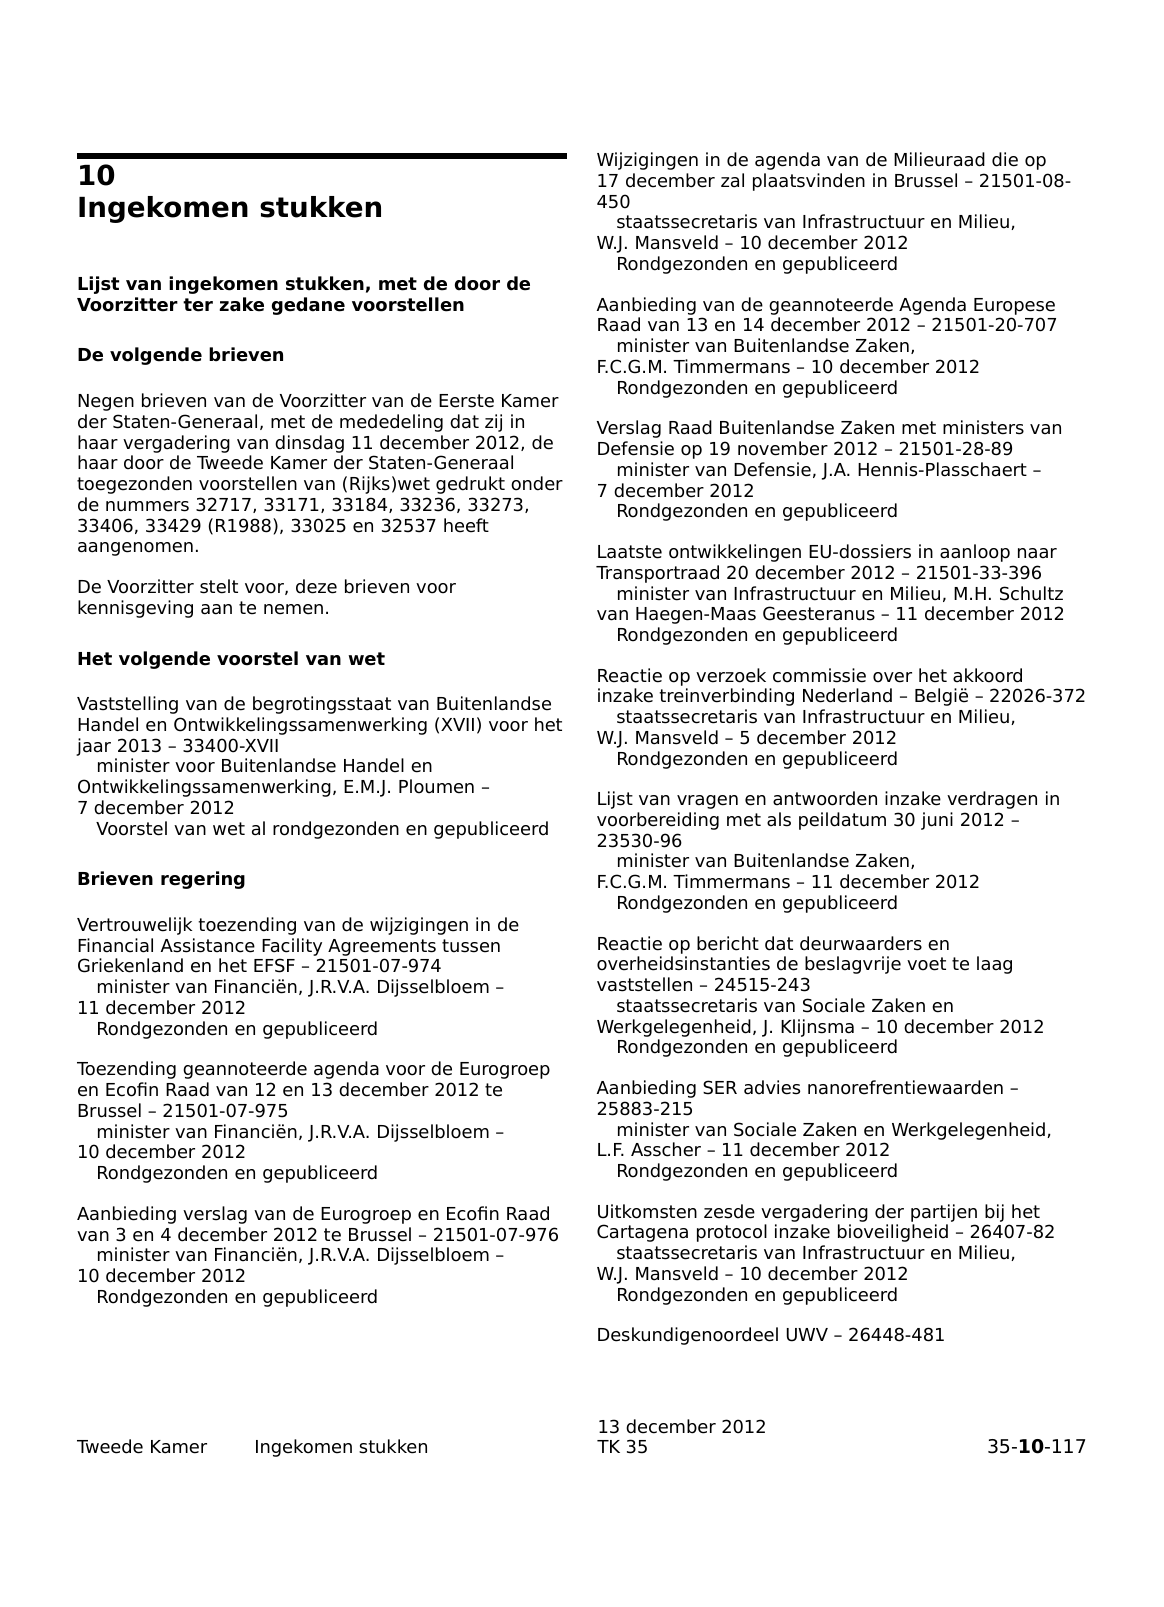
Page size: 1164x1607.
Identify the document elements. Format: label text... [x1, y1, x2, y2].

subtitle Lijst van ingekomen stukken, met de door de Voorzitter ter zake gedane voorstellen [77, 274, 567, 315]
text minister van Financiën, J.R.V.A. Dijsselbloem – 10 december 2012 [77, 1121, 567, 1163]
text Rondgezonden en gepubliceerd [596, 1161, 1087, 1182]
text minister van Buitenlandse Zaken, F.C.G.M. Timmermans – 11 december 2012 [596, 851, 1087, 893]
text Rondgezonden en gepubliceerd [596, 1284, 1087, 1305]
text Verslag Raad Buitenlandse Zaken met ministers van Defensie op 19 november 2012 – 21501-28-89 [596, 418, 1087, 460]
text Vertrouwelijk toezending van de wijzigingen in de Financial Assistance Facility Agreements tussen Griekenland en het EFSF – 21501-07-974 [77, 915, 567, 977]
text minister voor Buitenlandse Handel en Ontwikkelingssamenwerking, E.M.J. Ploumen – 7 december 2012 [77, 756, 567, 818]
text Lijst van vragen en antwoorden inzake verdragen in voorbereiding met als peildatum 30 juni 2012 – 23530-96 [596, 789, 1087, 851]
text Toezending geannoteerde agenda voor de Eurogroep en Ecofin Raad van 12 en 13 december 2012 te Brussel – 21501-07-975 [77, 1059, 567, 1121]
text minister van Buitenlandse Zaken, F.C.G.M. Timmermans – 10 december 2012 [596, 336, 1087, 377]
subtitle De volgende brieven [77, 345, 567, 366]
text Vaststelling van de begrotingsstaat van Buitenlandse Handel en Ontwikkelingssamenwerking (XVII) voor het jaar 2013 – 33400-XVII [77, 694, 567, 756]
text staatssecretaris van Infrastructuur en Milieu, W.J. Mansveld – 5 december 2012 [596, 707, 1087, 748]
text De Voorzitter stelt voor, deze brieven voor kennisgeving aan te nemen. [77, 577, 567, 618]
text minister van Infrastructuur en Milieu, M.H. Schultz van Haegen-Maas Geesteranus – 11 december 2012 [596, 583, 1087, 625]
text Rondgezonden en gepubliceerd [596, 377, 1087, 398]
text Wijzigingen in de agenda van de Milieuraad die op 17 december zal plaatsvinden in Brussel – 21501-08-450 [596, 150, 1087, 212]
text Voorstel van wet al rondgezonden en gepubliceerd [77, 818, 567, 839]
text Rondgezonden en gepubliceerd [77, 1018, 567, 1039]
text Negen brieven van de Voorzitter van de Eerste Kamer der Staten-Generaal, met de mededeling dat zij in haar vergadering van dinsdag 11 december 2012, de haar door de Tweede Kamer der Staten-Generaal toegezonden voorstellen van (Rijks)wet gedrukt onder de nummers 32717, 33171, 33184, 33236, 33273, 33406, 33429 (R1988), 33025 en 32537 heeft aangenomen. [77, 391, 567, 557]
text minister van Sociale Zaken en Werkgelegenheid, L.F. Asscher – 11 december 2012 [596, 1119, 1087, 1161]
text Uitkomsten zesde vergadering der partijen bij het Cartagena protocol inzake bioveiligheid – 26407-82 [596, 1202, 1087, 1243]
text Rondgezonden en gepubliceerd [596, 1037, 1087, 1058]
text Rondgezonden en gepubliceerd [77, 1287, 567, 1307]
text Aanbieding SER advies nanorefrentiewaarden – 25883-215 [596, 1078, 1087, 1119]
subtitle Brieven regering [77, 869, 567, 890]
text minister van Financiën, J.R.V.A. Dijsselbloem – 10 december 2012 [77, 1245, 567, 1287]
text staatssecretaris van Infrastructuur en Milieu, W.J. Mansveld – 10 december 2012 [596, 212, 1087, 254]
text Rondgezonden en gepubliceerd [596, 254, 1087, 274]
text Rondgezonden en gepubliceerd [596, 748, 1087, 769]
text staatssecretaris van Infrastructuur en Milieu, W.J. Mansveld – 10 december 2012 [596, 1243, 1087, 1284]
text Laatste ontwikkelingen EU-dossiers in aanloop naar Transportraad 20 december 2012 – 21501-33-396 [596, 542, 1087, 583]
text Rondgezonden en gepubliceerd [596, 501, 1087, 522]
text Aanbieding verslag van de Eurogroep en Ecofin Raad van 3 en 4 december 2012 te Brussel – 21501-07-976 [77, 1204, 567, 1245]
text Reactie op bericht dat deurwaarders en overheidsinstanties de beslagvrije voet te laag vaststellen – 24515-243 [596, 933, 1087, 996]
text Reactie op verzoek commissie over het akkoord inzake treinverbinding Nederland – België – 22026-372 [596, 666, 1087, 707]
text minister van Defensie, J.A. Hennis-Plasschaert – 7 december 2012 [596, 460, 1087, 501]
text staatssecretaris van Sociale Zaken en Werkgelegenheid, J. Klijnsma – 10 december 2012 [596, 996, 1087, 1037]
text Rondgezonden en gepubliceerd [596, 625, 1087, 646]
text Aanbieding van de geannoteerde Agenda Europese Raad van 13 en 14 december 2012 – 21501-20-707 [596, 294, 1087, 336]
text Rondgezonden en gepubliceerd [596, 893, 1087, 913]
title 10 Ingekomen stukken [77, 159, 567, 224]
text Rondgezonden en gepubliceerd [77, 1163, 567, 1184]
text minister van Financiën, J.R.V.A. Dijsselbloem – 11 december 2012 [77, 977, 567, 1018]
text Deskundigenoordeel UWV – 26448-481 [596, 1325, 1087, 1346]
subtitle Het volgende voorstel van wet [77, 648, 567, 669]
